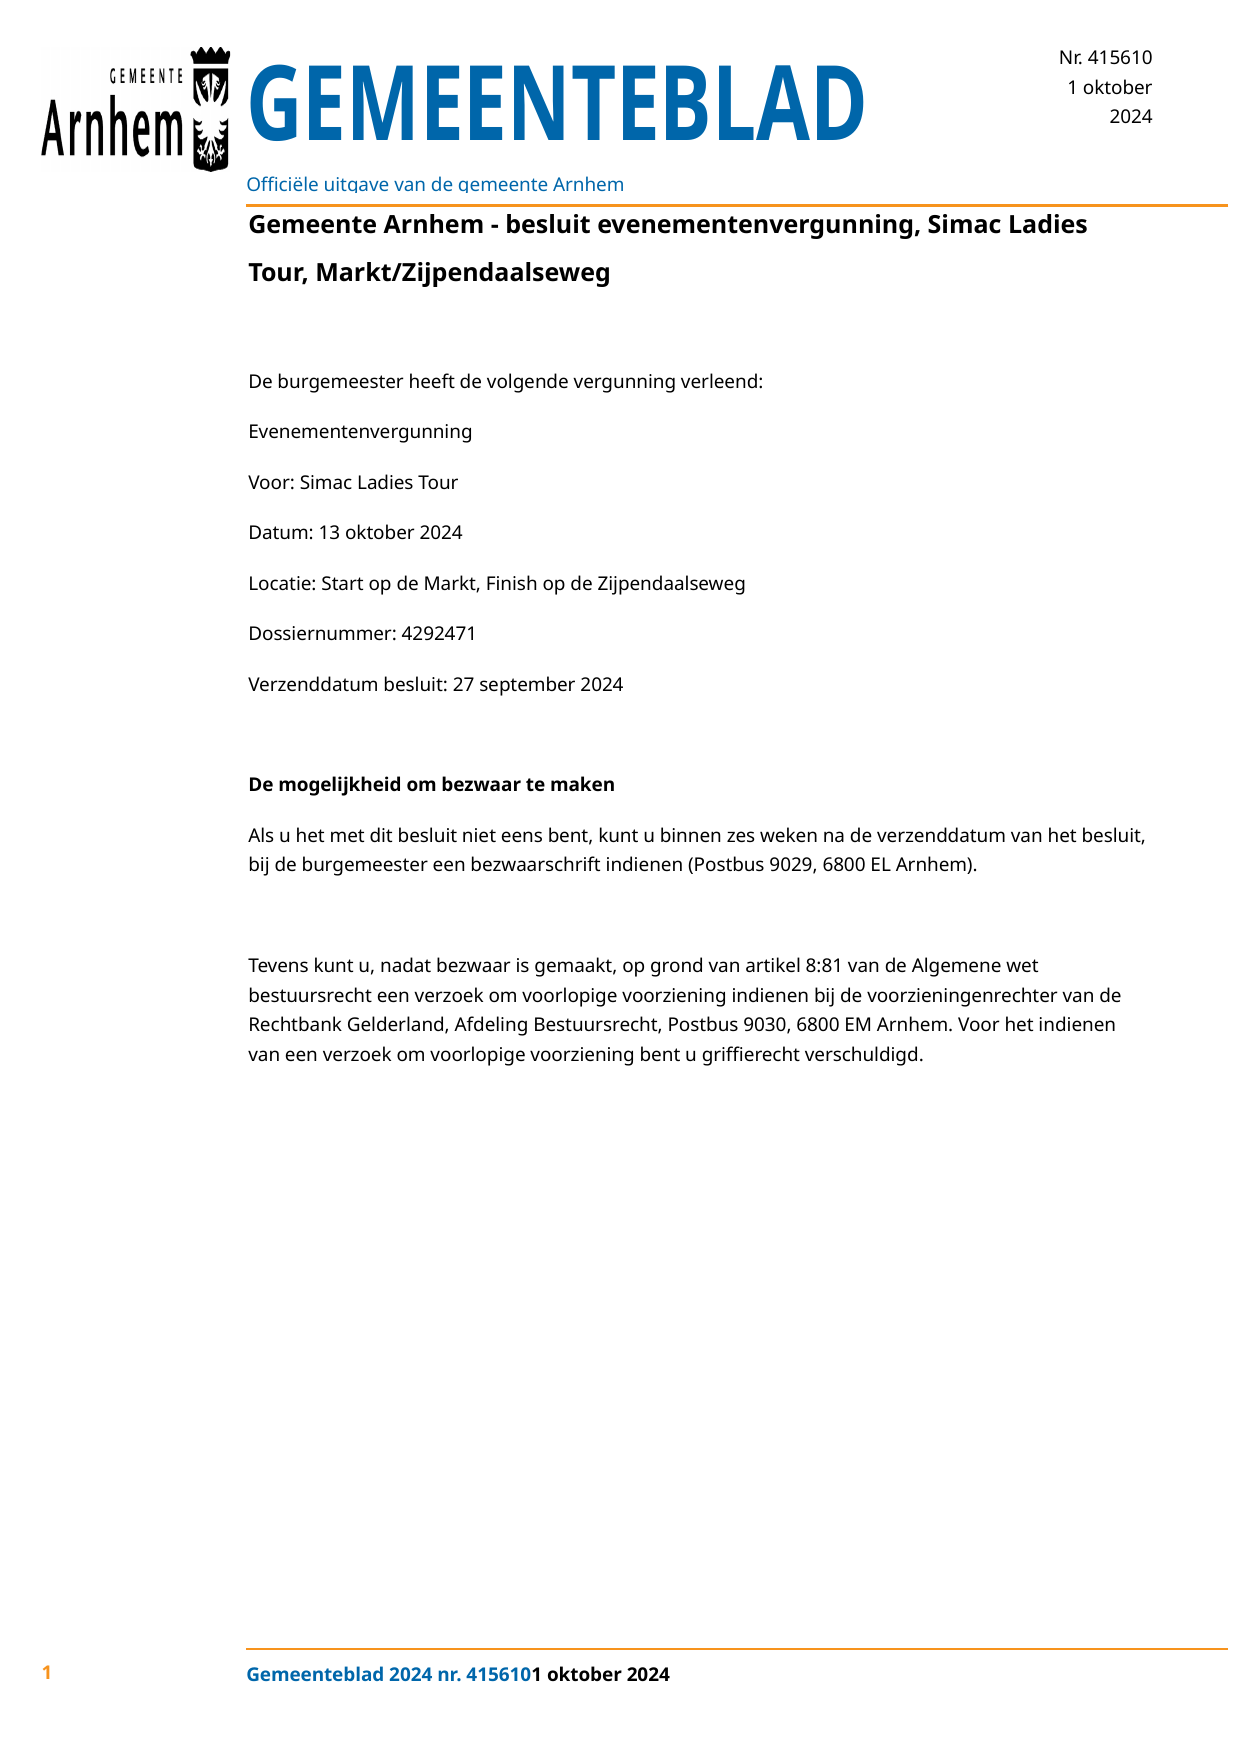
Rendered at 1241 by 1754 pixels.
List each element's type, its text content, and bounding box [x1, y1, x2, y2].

text Tevens kunt u, nadat bezwaar is gemaakt, op grond van artikel 8:81 van de Algemene wet bestuursrecht een verzoek om voorlopige voorziening indienen bij de voorzieningenrechter van de Rechtbank Gelderland, Afdeling Bestuursrecht, Postbus 9030, 6800 EM Arnhem. Voor het indienen van een verzoek om voorlopige voorziening bent u griffierecht verschuldigd. [248, 952, 1152, 1067]
text De mogelijkheid om bezwaar te maken [248, 772, 1152, 797]
text Als u het met dit besluit niet eens bent, kunt u binnen zes weken na de verzenddatum van het besluit, bij de burgemeester een bezwaarschrift indienen (Postbus 9029, 6800 EL Arnhem). [248, 822, 1152, 877]
text Voor: Simac Ladies Tour [248, 469, 1152, 495]
text Evenementenvergunning [248, 419, 1152, 444]
text Locatie: Start op de Markt, Finish op de Zijpendaalseweg [248, 570, 1152, 596]
text Datum: 13 oktober 2024 [248, 519, 1152, 545]
text Verzenddatum besluit: 27 september 2024 [248, 671, 1152, 697]
text Gemeente Arnhem - besluit evenementenvergunning, Simac Ladies Tour, Markt/Zijpendaalseweg [248, 207, 1152, 288]
text De burgemeester heeft de volgende vergunning verleend: [248, 368, 1152, 394]
text Dossiernummer: 4292471 [248, 620, 1152, 646]
picture [41, 47, 231, 172]
